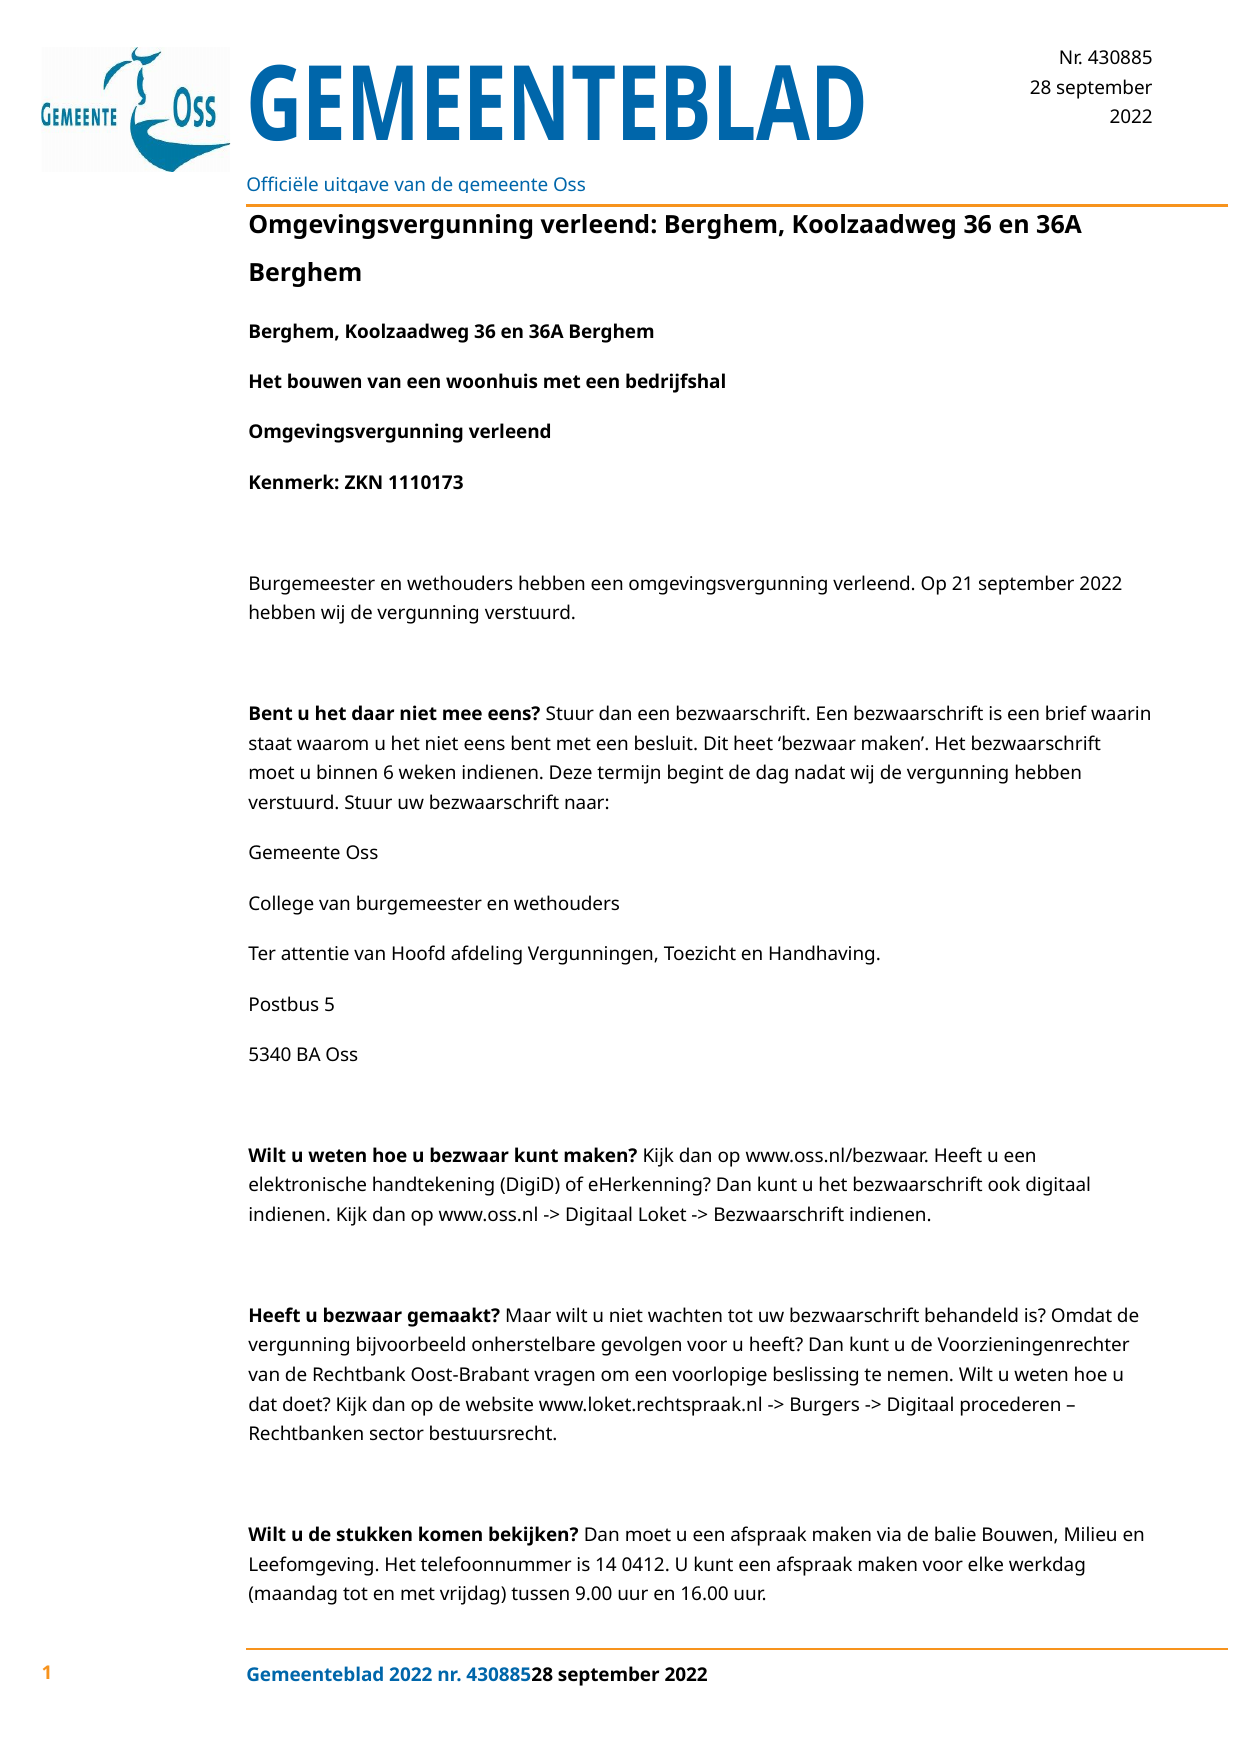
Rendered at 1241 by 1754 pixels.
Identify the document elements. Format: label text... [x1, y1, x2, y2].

text Kenmerk: ZKN 1110173 [248, 469, 1152, 495]
text Omgevingsvergunning verleend [248, 419, 1152, 444]
text Omgevingsvergunning verleend: Berghem, Koolzaadweg 36 en 36A Berghem [248, 207, 1152, 288]
text Wilt u de stukken komen bekijken? Dan moet u een afspraak maken via de balie Bouwen, Milieu en Leefomgeving. Het telefoonnummer is 14 0412. U kunt een afspraak maken voor elke werkdag (maandag tot en met vrijdag) tussen 9.00 uur en 16.00 uur. [248, 1521, 1152, 1606]
text Het bouwen van een woonhuis met een bedrijfshal [248, 368, 1152, 394]
text Postbus 5 [248, 991, 1152, 1017]
text Wilt u weten hoe u bezwaar kunt maken? Kijk dan op www.oss.nl/bezwaar. Heeft u een elektronische handtekening (DigiD) of eHerkenning? Dan kunt u het bezwaarschrift ook digitaal indienen. Kijk dan op www.oss.nl -> Digitaal Loket -> Bezwaarschrift indienen. [248, 1142, 1152, 1227]
text Bent u het daar niet mee eens? Stuur dan een bezwaarschrift. Een bezwaarschrift is een brief waarin staat waarom u het niet eens bent met een besluit. Dit heet ‘bezwaar maken’. Het bezwaarschrift moet u binnen 6 weken indienen. Deze termijn begint de dag nadat wij de vergunning hebben verstuurd. Stuur uw bezwaarschrift naar: [248, 700, 1152, 815]
text 5340 BA Oss [248, 1041, 1152, 1067]
text Heeft u bezwaar gemaakt? Maar wilt u niet wachten tot uw bezwaarschrift behandeld is? Omdat de vergunning bijvoorbeeld onherstelbare gevolgen voor u heeft? Dan kunt u de Voorzieningenrechter van de Rechtbank Oost-Brabant vragen om een voorlopige beslissing te nemen. Wilt u weten hoe u dat doet? Kijk dan op de website www.loket.rechtspraak.nl -> Burgers -> Digitaal procederen – Rechtbanken sector bestuursrecht. [248, 1302, 1152, 1446]
text Gemeente Oss [248, 839, 1152, 865]
text Ter attentie van Hoofd afdeling Vergunningen, Toezicht en Handhaving. [248, 940, 1152, 966]
picture [41, 47, 231, 172]
text Burgemeester en wethouders hebben een omgevingsvergunning verleend. Op 21 september 2022 hebben wij de vergunning verstuurd. [248, 570, 1152, 625]
text Berghem, Koolzaadweg 36 en 36A Berghem [248, 318, 1152, 344]
text College van burgemeester en wethouders [248, 890, 1152, 916]
